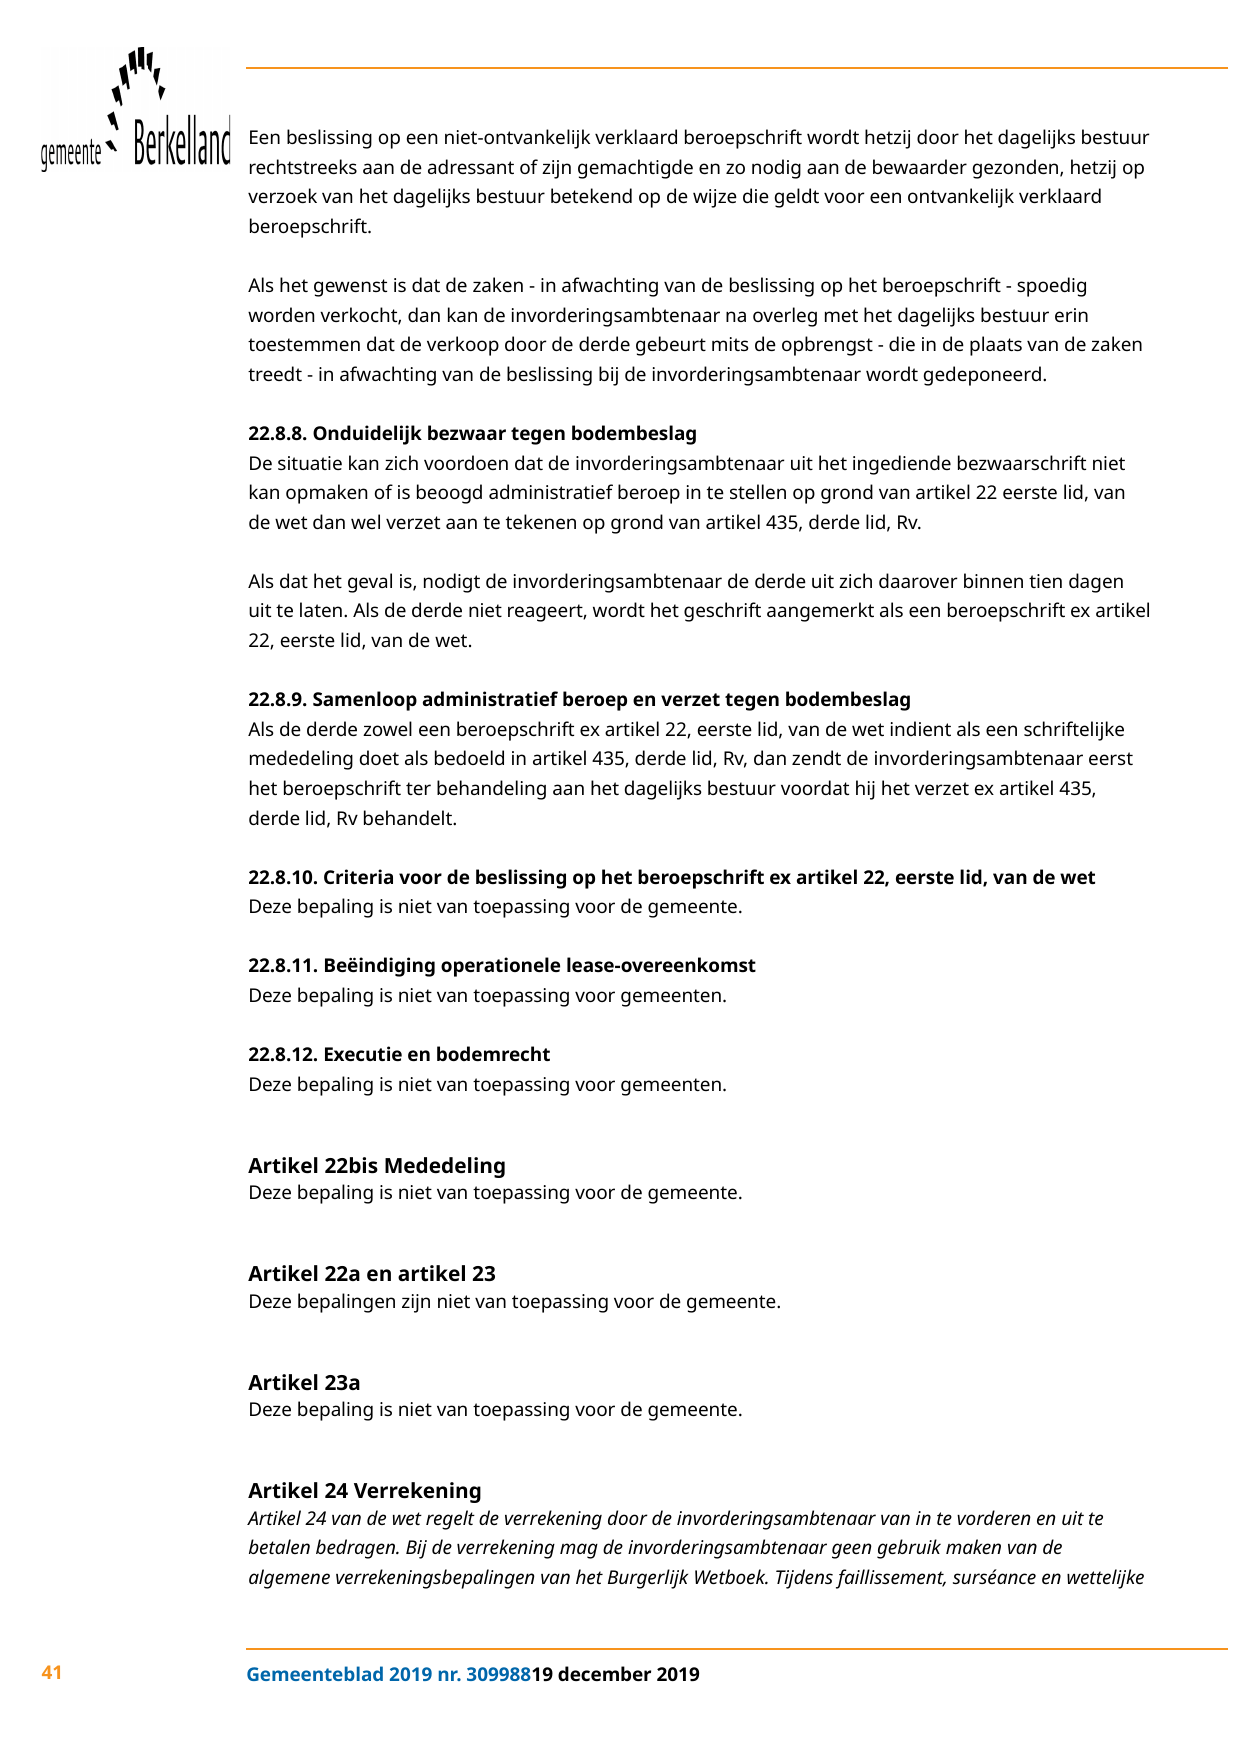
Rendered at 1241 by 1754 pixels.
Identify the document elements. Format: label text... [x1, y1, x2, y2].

text Als de derde zowel een beroepschrift ex artikel 22, eerste lid, van de wet indient als een schriftelijke mededeling doet als bedoeld in artikel 435, derde lid, Rv, dan zendt de invorderingsambtenaar eerst het beroepschrift ter behandeling aan het dagelijks bestuur voordat hij het verzet ex artikel 435, derde lid, Rv behandelt. [248, 716, 1152, 831]
text 22.8.12. Executie en bodemrecht [248, 1041, 1152, 1067]
text 22.8.8. Onduidelijk bezwaar tegen bodembeslag [248, 420, 1152, 446]
text Deze bepaling is niet van toepassing voor gemeenten. [248, 982, 1152, 1008]
text 22.8.9. Samenloop administratief beroep en verzet tegen bodembeslag [248, 686, 1152, 712]
text Als dat het geval is, nodigt de invorderingsambtenaar de derde uit zich daarover binnen tien dagen uit te laten. Als de derde niet reageert, wordt het geschrift aangemerkt als een beroepschrift ex artikel 22, eerste lid, van de wet. [248, 568, 1152, 653]
text Deze bepaling is niet van toepassing voor de gemeente. [248, 1179, 1152, 1205]
text 22.8.11. Beëindiging operationele lease-overeenkomst [248, 953, 1152, 978]
text Deze bepaling is niet van toepassing voor gemeenten. [248, 1071, 1152, 1097]
text Een beslissing op een niet-ontvankelijk verklaard beroepschrift wordt hetzij door het dagelijks bestuur rechtstreeks aan de adressant of zijn gemachtigde en zo nodig aan de bewaarder gezonden, hetzij op verzoek van het dagelijks bestuur betekend op de wijze die geldt voor een ontvankelijk verklaard beroepschrift. [248, 124, 1152, 239]
text Deze bepalingen zijn niet van toepassing voor de gemeente. [248, 1288, 1152, 1314]
text Deze bepaling is niet van toepassing voor de gemeente. [248, 1396, 1152, 1422]
text Deze bepaling is niet van toepassing voor de gemeente. [248, 893, 1152, 919]
text Artikel 24 Verrekening [248, 1476, 1152, 1505]
text Artikel 22a en artikel 23 [248, 1259, 1152, 1288]
text De situatie kan zich voordoen dat de invorderingsambtenaar uit het ingediende bezwaarschrift niet kan opmaken of is beoogd administratief beroep in te stellen op grond van artikel 22 eerste lid, van de wet dan wel verzet aan te tekenen op grond van artikel 435, derde lid, Rv. [248, 450, 1152, 535]
text Artikel 22bis Mededeling [248, 1151, 1152, 1179]
text Artikel 24 van de wet regelt de verrekening door de invorderingsambtenaar van in te vorderen en uit te betalen bedragen. Bij de verrekening mag de invorderingsambtenaar geen gebruik maken van de algemene verrekeningsbepalingen van het Burgerlijk Wetboek. Tijdens faillissement, surséance en wettelijke [248, 1505, 1152, 1590]
text Artikel 23a [248, 1368, 1152, 1396]
text Als het gewenst is dat de zaken - in afwachting van de beslissing op het beroepschrift - spoedig worden verkocht, dan kan de invorderingsambtenaar na overleg met het dagelijks bestuur erin toestemmen dat de verkoop door de derde gebeurt mits de opbrengst - die in de plaats van de zaken treedt - in afwachting van de beslissing bij de invorderingsambtenaar wordt gedeponeerd. [248, 272, 1152, 387]
picture [41, 47, 231, 172]
text 22.8.10. Criteria voor de beslissing op het beroepschrift ex artikel 22, eerste lid, van de wet [248, 864, 1152, 890]
